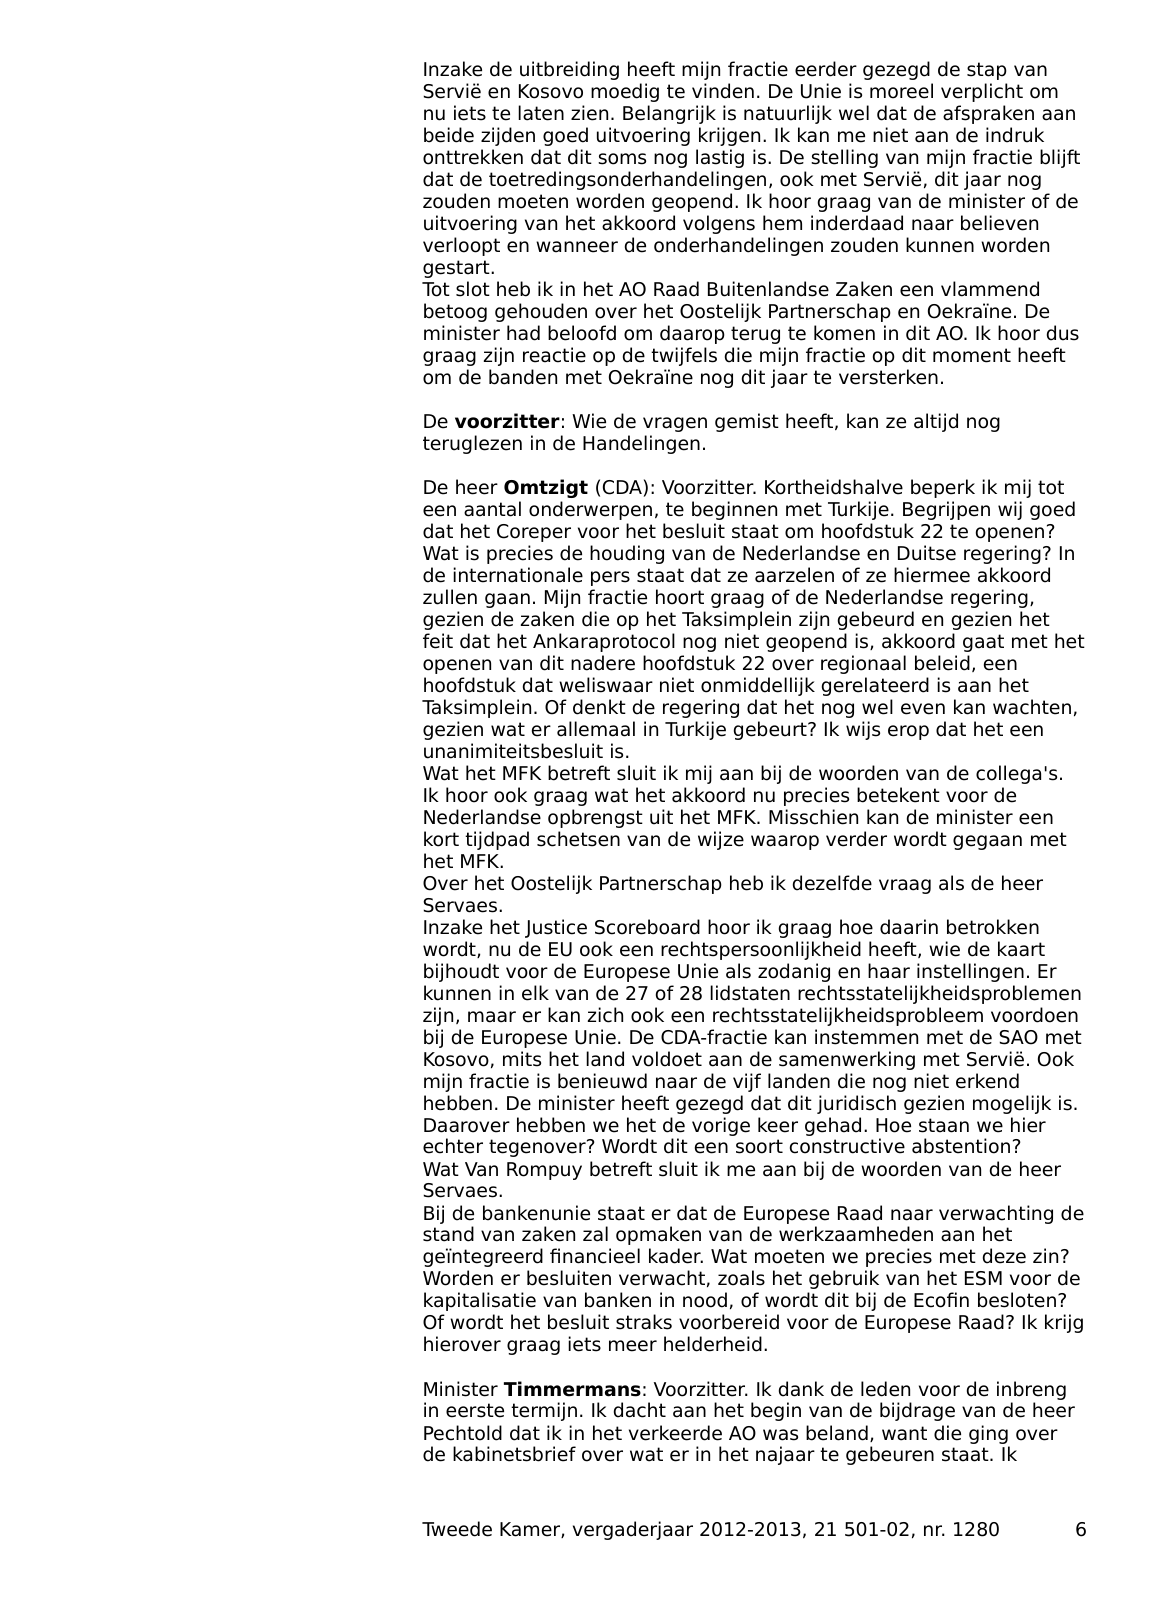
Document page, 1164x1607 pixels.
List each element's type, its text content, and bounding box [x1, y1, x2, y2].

text Inzake het Justice Scoreboard hoor ik graag hoe daarin betrokken wordt, nu de EU ook een rechtspersoonlijkheid heeft, wie de kaart bijhoudt voor de Europese Unie als zodanig en haar instellingen. Er kunnen in elk van de 27 of 28 lidstaten rechtsstatelijkheidsproblemen zijn, maar er kan zich ook een rechtsstatelijkheidsprobleem voordoen bij de Europese Unie. De CDA-fractie kan instemmen met de SAO met Kosovo, mits het land voldoet aan de samenwerking met Servië. Ook mijn fractie is benieuwd naar de vijf landen die nog niet erkend hebben. De minister heeft gezegd dat dit juridisch gezien mogelijk is. Daarover hebben we het de vorige keer gehad. Hoe staan we hier echter tegenover? Wordt dit een soort constructive abstention? [422, 917, 1087, 1158]
text Over het Oostelijk Partnerschap heb ik dezelfde vraag als de heer Servaes. [422, 873, 1087, 917]
text Bij de bankenunie staat er dat de Europese Raad naar verwachting de stand van zaken zal opmaken van de werkzaamheden aan het geïntegreerd financieel kader. Wat moeten we precies met deze zin? Worden er besluiten verwacht, zoals het gebruik van het ESM voor de kapitalisatie van banken in nood, of wordt dit bij de Ecofin besloten? Of wordt het besluit straks voorbereid voor de Europese Raad? Ik krijg hierover graag iets meer helderheid. [422, 1202, 1087, 1356]
text Minister Timmermans: Voorzitter. Ik dank de leden voor de inbreng in eerste termijn. Ik dacht aan het begin van de bijdrage van de heer Pechtold dat ik in het verkeerde AO was beland, want die ging over de kabinetsbrief over wat er in het najaar te gebeuren staat. Ik [422, 1378, 1087, 1466]
text Wat Van Rompuy betreft sluit ik me aan bij de woorden van de heer Servaes. [422, 1158, 1087, 1202]
text Wat het MFK betreft sluit ik mij aan bij de woorden van de collega's. Ik hoor ook graag wat het akkoord nu precies betekent voor de Nederlandse opbrengst uit het MFK. Misschien kan de minister een kort tijdpad schetsen van de wijze waarop verder wordt gegaan met het MFK. [422, 763, 1087, 873]
text De heer Omtzigt (CDA): Voorzitter. Kortheidshalve beperk ik mij tot een aantal onderwerpen, te beginnen met Turkije. Begrijpen wij goed dat het Coreper voor het besluit staat om hoofdstuk 22 te openen? Wat is precies de houding van de Nederlandse en Duitse regering? In de internationale pers staat dat ze aarzelen of ze hiermee akkoord zullen gaan. Mijn fractie hoort graag of de Nederlandse regering, gezien de zaken die op het Taksimplein zijn gebeurd en gezien het feit dat het Ankaraprotocol nog niet geopend is, akkoord gaat met het openen van dit nadere hoofdstuk 22 over regionaal beleid, een hoofdstuk dat weliswaar niet onmiddellijk gerelateerd is aan het Taksimplein. Of denkt de regering dat het nog wel even kan wachten, gezien wat er allemaal in Turkije gebeurt? Ik wijs erop dat het een unanimiteitsbesluit is. [422, 477, 1087, 763]
text De voorzitter: Wie de vragen gemist heeft, kan ze altijd nog teruglezen in de Handelingen. [422, 411, 1087, 455]
text Inzake de uitbreiding heeft mijn fractie eerder gezegd de stap van Servië en Kosovo moedig te vinden. De Unie is moreel verplicht om nu iets te laten zien. Belangrijk is natuurlijk wel dat de afspraken aan beide zijden goed uitvoering krijgen. Ik kan me niet aan de indruk onttrekken dat dit soms nog lastig is. De stelling van mijn fractie blijft dat de toetredingsonderhandelingen, ook met Servië, dit jaar nog zouden moeten worden geopend. Ik hoor graag van de minister of de uitvoering van het akkoord volgens hem inderdaad naar believen verloopt en wanneer de onderhandelingen zouden kunnen worden gestart. [422, 59, 1087, 279]
text Tot slot heb ik in het AO Raad Buitenlandse Zaken een vlammend betoog gehouden over het Oostelijk Partnerschap en Oekraïne. De minister had beloofd om daarop terug te komen in dit AO. Ik hoor dus graag zijn reactie op de twijfels die mijn fractie op dit moment heeft om de banden met Oekraïne nog dit jaar te versterken. [422, 279, 1087, 389]
